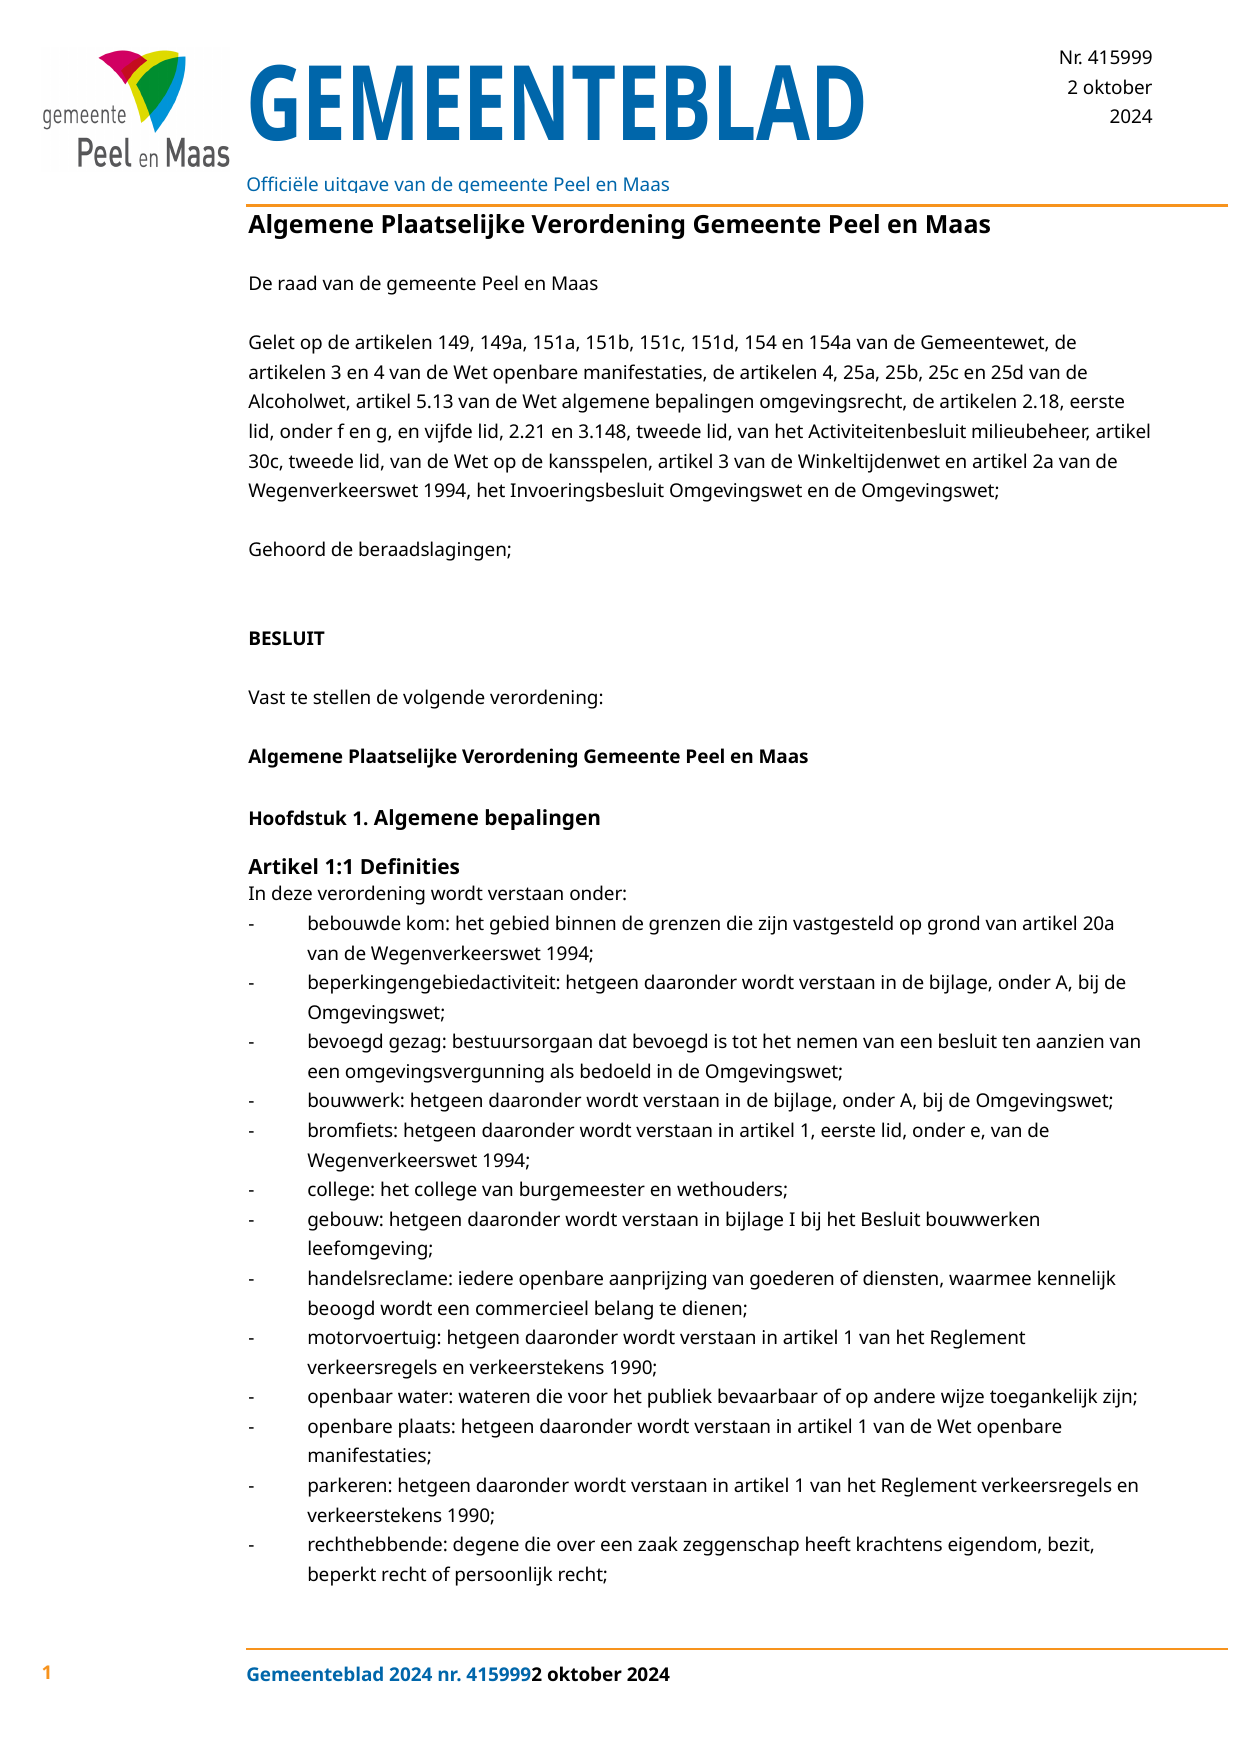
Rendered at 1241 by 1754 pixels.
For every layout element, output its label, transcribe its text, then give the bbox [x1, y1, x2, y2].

text Algemene Plaatselijke Verordening Gemeente Peel en Maas [248, 744, 1152, 769]
text Gelet op de artikelen 149, 149a, 151a, 151b, 151c, 151d, 154 en 154a van de Gemeentewet, de artikelen 3 en 4 van de Wet openbare manifestaties, de artikelen 4, 25a, 25b, 25c en 25d van de Alcoholwet, artikel 5.13 van de Wet algemene bepalingen omgevingsrecht, de artikelen 2.18, eerste lid, onder f en g, en vijfde lid, 2.21 en 3.148, tweede lid, van het Activiteitenbesluit milieubeheer, artikel 30c, tweede lid, van de Wet op de kansspelen, artikel 3 van de Winkeltijdenwet en artikel 2a van de Wegenverkeerswet 1994, het Invoeringsbesluit Omgevingswet en de Omgevingswet; [248, 329, 1152, 503]
text Vast te stellen de volgende verordening: [248, 684, 1152, 710]
list college: het college van burgemeester en wethouders; [248, 1176, 1152, 1202]
list bromfiets: hetgeen daaronder wordt verstaan in artikel 1, eerste lid, onder e, van de Wegenverkeerswet 1994; [248, 1117, 1152, 1172]
list bevoegd gezag: bestuursorgaan dat bevoegd is tot het nemen van een besluit ten aanzien van een omgevingsvergunning als bedoeld in de Omgevingswet; [248, 1028, 1152, 1084]
list handelsreclame: iedere openbare aanprijzing van goederen of diensten, waarmee kennelijk beoogd wordt een commercieel belang te dienen; [248, 1265, 1152, 1320]
text In deze verordening wordt verstaan onder: [248, 881, 1152, 906]
text De raad van de gemeente Peel en Maas [248, 270, 1152, 296]
text Hoofdstuk 1. Algemene bepalingen [248, 803, 1152, 831]
list motorvoertuig: hetgeen daaronder wordt verstaan in artikel 1 van het Reglement verkeersregels en verkeerstekens 1990; [248, 1324, 1152, 1379]
list bouwwerk: hetgeen daaronder wordt verstaan in de bijlage, onder A, bij de Omgevingswet; [248, 1088, 1152, 1113]
text BESLUIT [248, 625, 1152, 651]
text Algemene Plaatselijke Verordening Gemeente Peel en Maas [248, 207, 1152, 241]
list beperkingengebiedactiviteit: hetgeen daaronder wordt verstaan in de bijlage, onder A, bij de Omgevingswet; [248, 969, 1152, 1024]
list parkeren: hetgeen daaronder wordt verstaan in artikel 1 van het Reglement verkeersregels en verkeerstekens 1990; [248, 1472, 1152, 1527]
list gebouw: hetgeen daaronder wordt verstaan in bijlage I bij het Besluit bouwwerken leefomgeving; [248, 1206, 1152, 1261]
list bebouwde kom: het gebied binnen de grenzen die zijn vastgesteld op grond van artikel 20a van de Wegenverkeerswet 1994; [248, 910, 1152, 965]
list openbaar water: wateren die voor het publiek bevaarbaar of op andere wijze toegankelijk zijn; [248, 1383, 1152, 1409]
picture [41, 47, 231, 172]
list rechthebbende: degene die over een zaak zeggenschap heeft krachtens eigendom, bezit, beperkt recht of persoonlijk recht; [248, 1531, 1152, 1587]
list openbare plaats: hetgeen daaronder wordt verstaan in artikel 1 van de Wet openbare manifestaties; [248, 1413, 1152, 1468]
text Artikel 1:1 Definities [248, 852, 1152, 881]
text Gehoord de beraadslagingen; [248, 537, 1152, 562]
